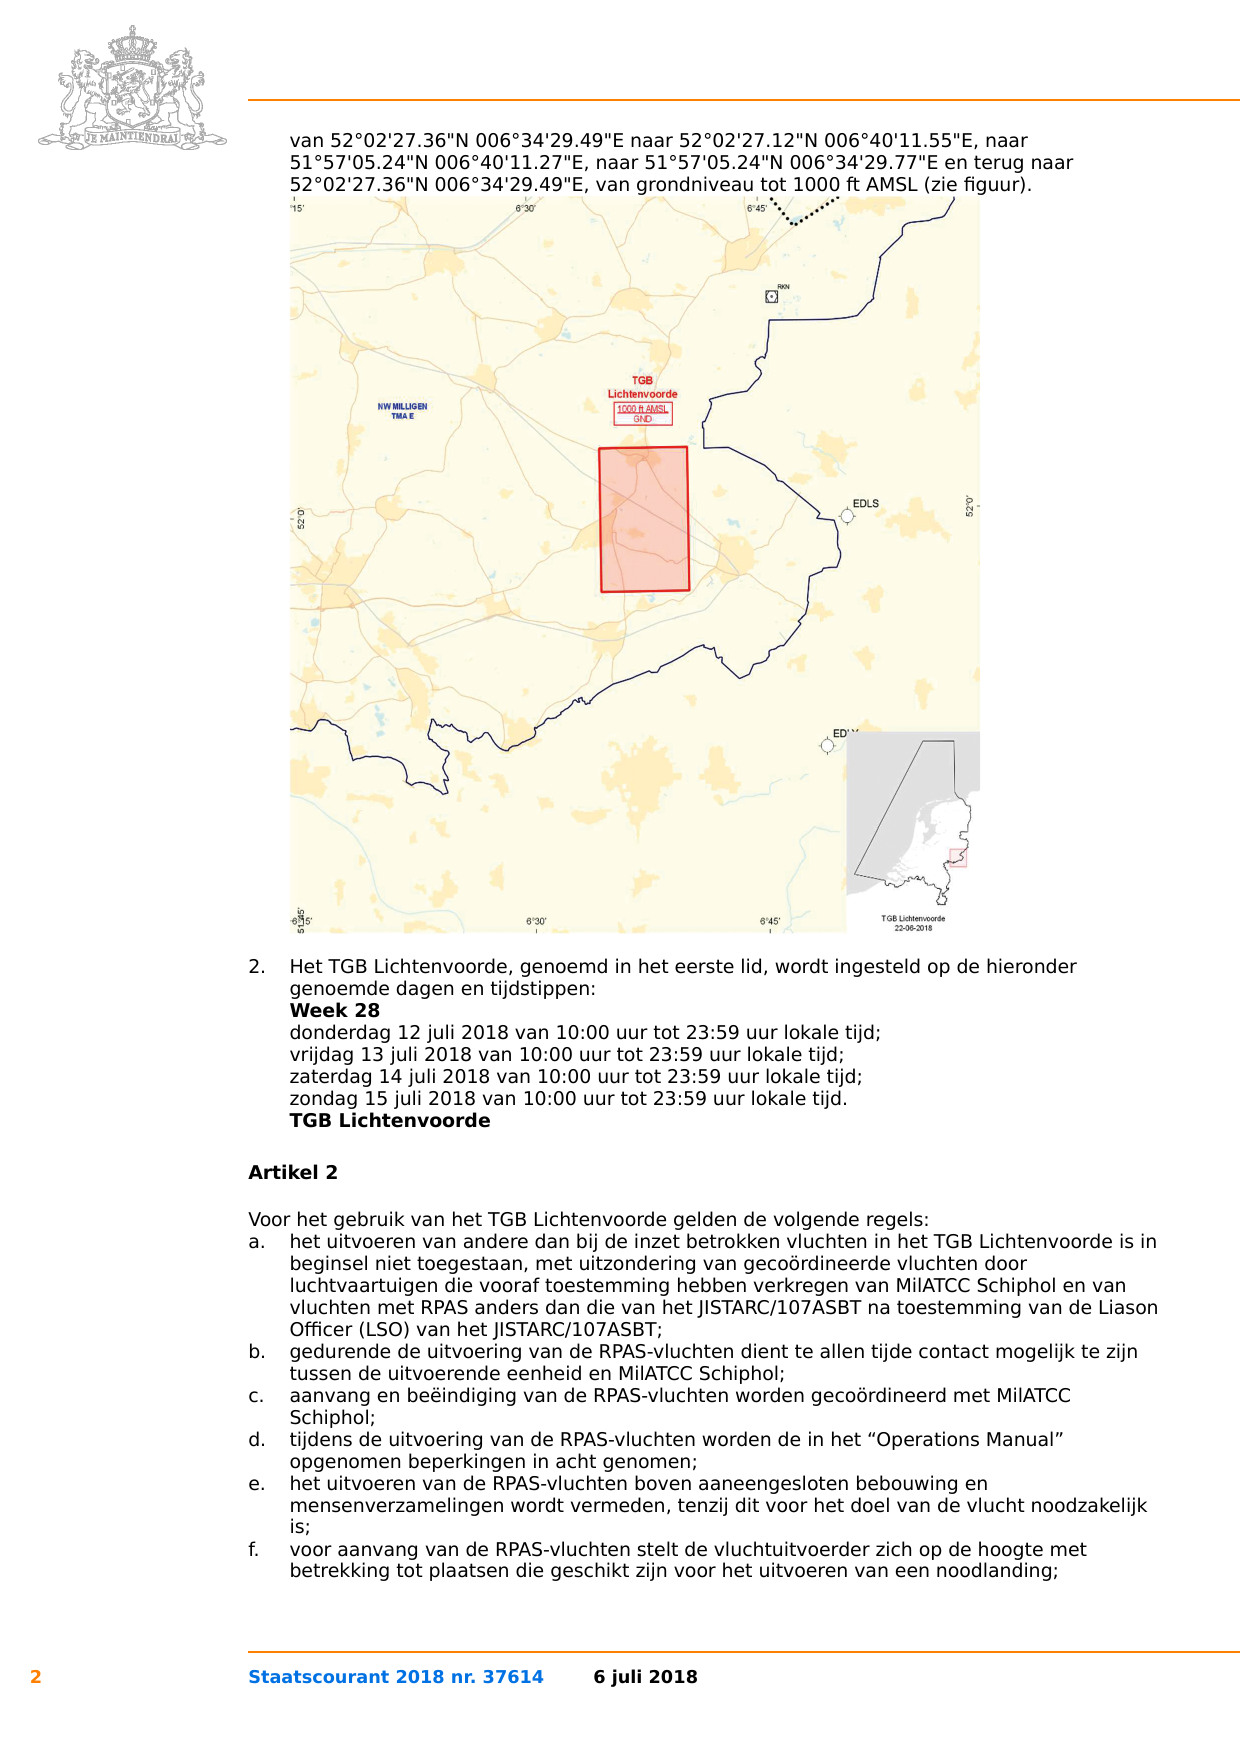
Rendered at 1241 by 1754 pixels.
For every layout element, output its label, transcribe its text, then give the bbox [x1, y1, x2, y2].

text 2. Het TGB Lichtenvoorde, genoemd in het eerste lid, wordt ingesteld op de hieronder genoemde dagen en tijdstippen: [248, 956, 1163, 1000]
text vrijdag 13 juli 2018 van 10:00 uur tot 23:59 uur lokale tijd; [289, 1044, 1163, 1066]
text b. gedurende de uitvoering van de RPAS-vluchten dient te allen tijde contact mogelijk te zijn tussen de uitvoerende eenheid en MilATCC Schiphol; [248, 1341, 1163, 1384]
subtitle Artikel 2 [248, 1162, 1163, 1184]
picture [289, 195, 981, 934]
text Voor het gebruik van het TGB Lichtenvoorde gelden de volgende regels: [248, 1209, 1163, 1231]
text zaterdag 14 juli 2018 van 10:00 uur tot 23:59 uur lokale tijd; [289, 1066, 1163, 1088]
text d. tijdens de uitvoering van de RPAS-vluchten worden de in het “Operations Manual” opgenomen beperkingen in acht genomen; [248, 1428, 1163, 1472]
text van 52°02'27.36"N 006°34'29.49"E naar 52°02'27.12"N 006°40'11.55"E, naar 51°57'05.24"N 006°40'11.27"E, naar 51°57'05.24"N 006°34'29.77"E en terug naar 52°02'27.36"N 006°34'29.49"E, van grondniveau tot 1000 ft AMSL (zie figuur). [289, 130, 1163, 934]
text e. het uitvoeren van de RPAS-vluchten boven aaneengesloten bebouwing en mensenverzamelingen wordt vermeden, tenzij dit voor het doel van de vlucht noodzakelijk is; [248, 1472, 1163, 1538]
text f. voor aanvang van de RPAS-vluchten stelt de vluchtuitvoerder zich op de hoogte met betrekking tot plaatsen die geschikt zijn voor het uitvoeren van een noodlanding; [248, 1538, 1163, 1582]
picture [38, 25, 227, 150]
text TGB Lichtenvoorde [289, 1110, 1163, 1132]
text zondag 15 juli 2018 van 10:00 uur tot 23:59 uur lokale tijd. [289, 1088, 1163, 1110]
text donderdag 12 juli 2018 van 10:00 uur tot 23:59 uur lokale tijd; [289, 1022, 1163, 1044]
text a. het uitvoeren van andere dan bij de inzet betrokken vluchten in het TGB Lichtenvoorde is in beginsel niet toegestaan, met uitzondering van gecoördineerde vluchten door luchtvaartuigen die vooraf toestemming hebben verkregen van MilATCC Schiphol en van vluchten met RPAS anders dan die van het JISTARC/107ASBT na toestemming van de Liason Officer (LSO) van het JISTARC/107ASBT; [248, 1231, 1163, 1341]
text Week 28 [289, 1000, 1163, 1022]
text c. aanvang en beëindiging van de RPAS-vluchten worden gecoördineerd met MilATCC Schiphol; [248, 1384, 1163, 1428]
